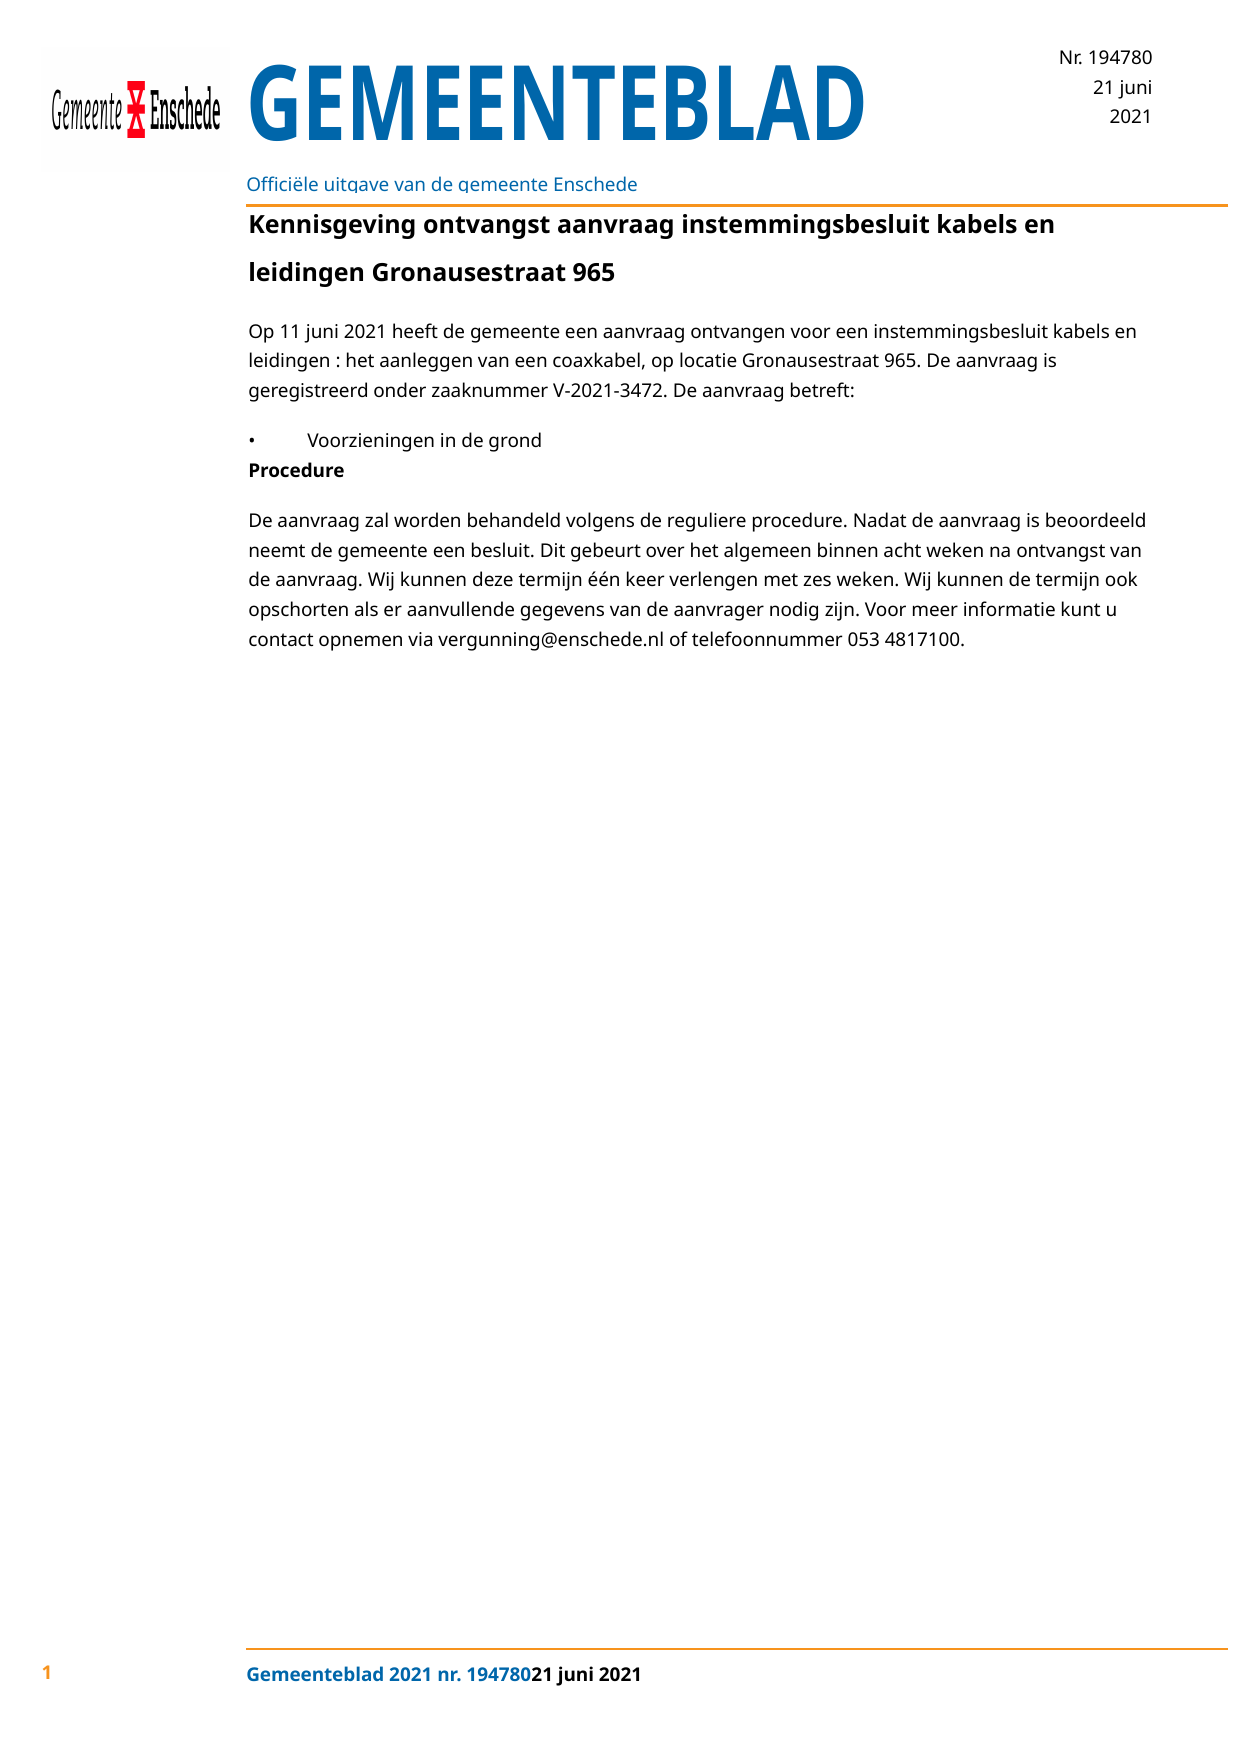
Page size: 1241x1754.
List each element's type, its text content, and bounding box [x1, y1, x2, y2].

list Voorzieningen in de grond [248, 427, 1152, 453]
text De aanvraag zal worden behandeld volgens de reguliere procedure. Nadat de aanvraag is beoordeeld neemt de gemeente een besluit. Dit gebeurt over het algemeen binnen acht weken na ontvangst van de aanvraag. Wij kunnen deze termijn één keer verlengen met zes weken. Wij kunnen de termijn ook opschorten als er aanvullende gegevens van de aanvrager nodig zijn. Voor meer informatie kunt u contact opnemen via vergunning@enschede.nl of telefoonnummer 053 4817100. [248, 507, 1152, 652]
text Kennisgeving ontvangst aanvraag instemmingsbesluit kabels en leidingen Gronausestraat 965 [248, 207, 1152, 288]
picture [41, 47, 231, 172]
text Op 11 juni 2021 heeft de gemeente een aanvraag ontvangen voor een instemmingsbesluit kabels en leidingen : het aanleggen van een coaxkabel, op locatie Gronausestraat 965. De aanvraag is geregistreerd onder zaaknummer V-2021-3472. De aanvraag betreft: [248, 318, 1152, 403]
text Procedure [248, 457, 1152, 483]
